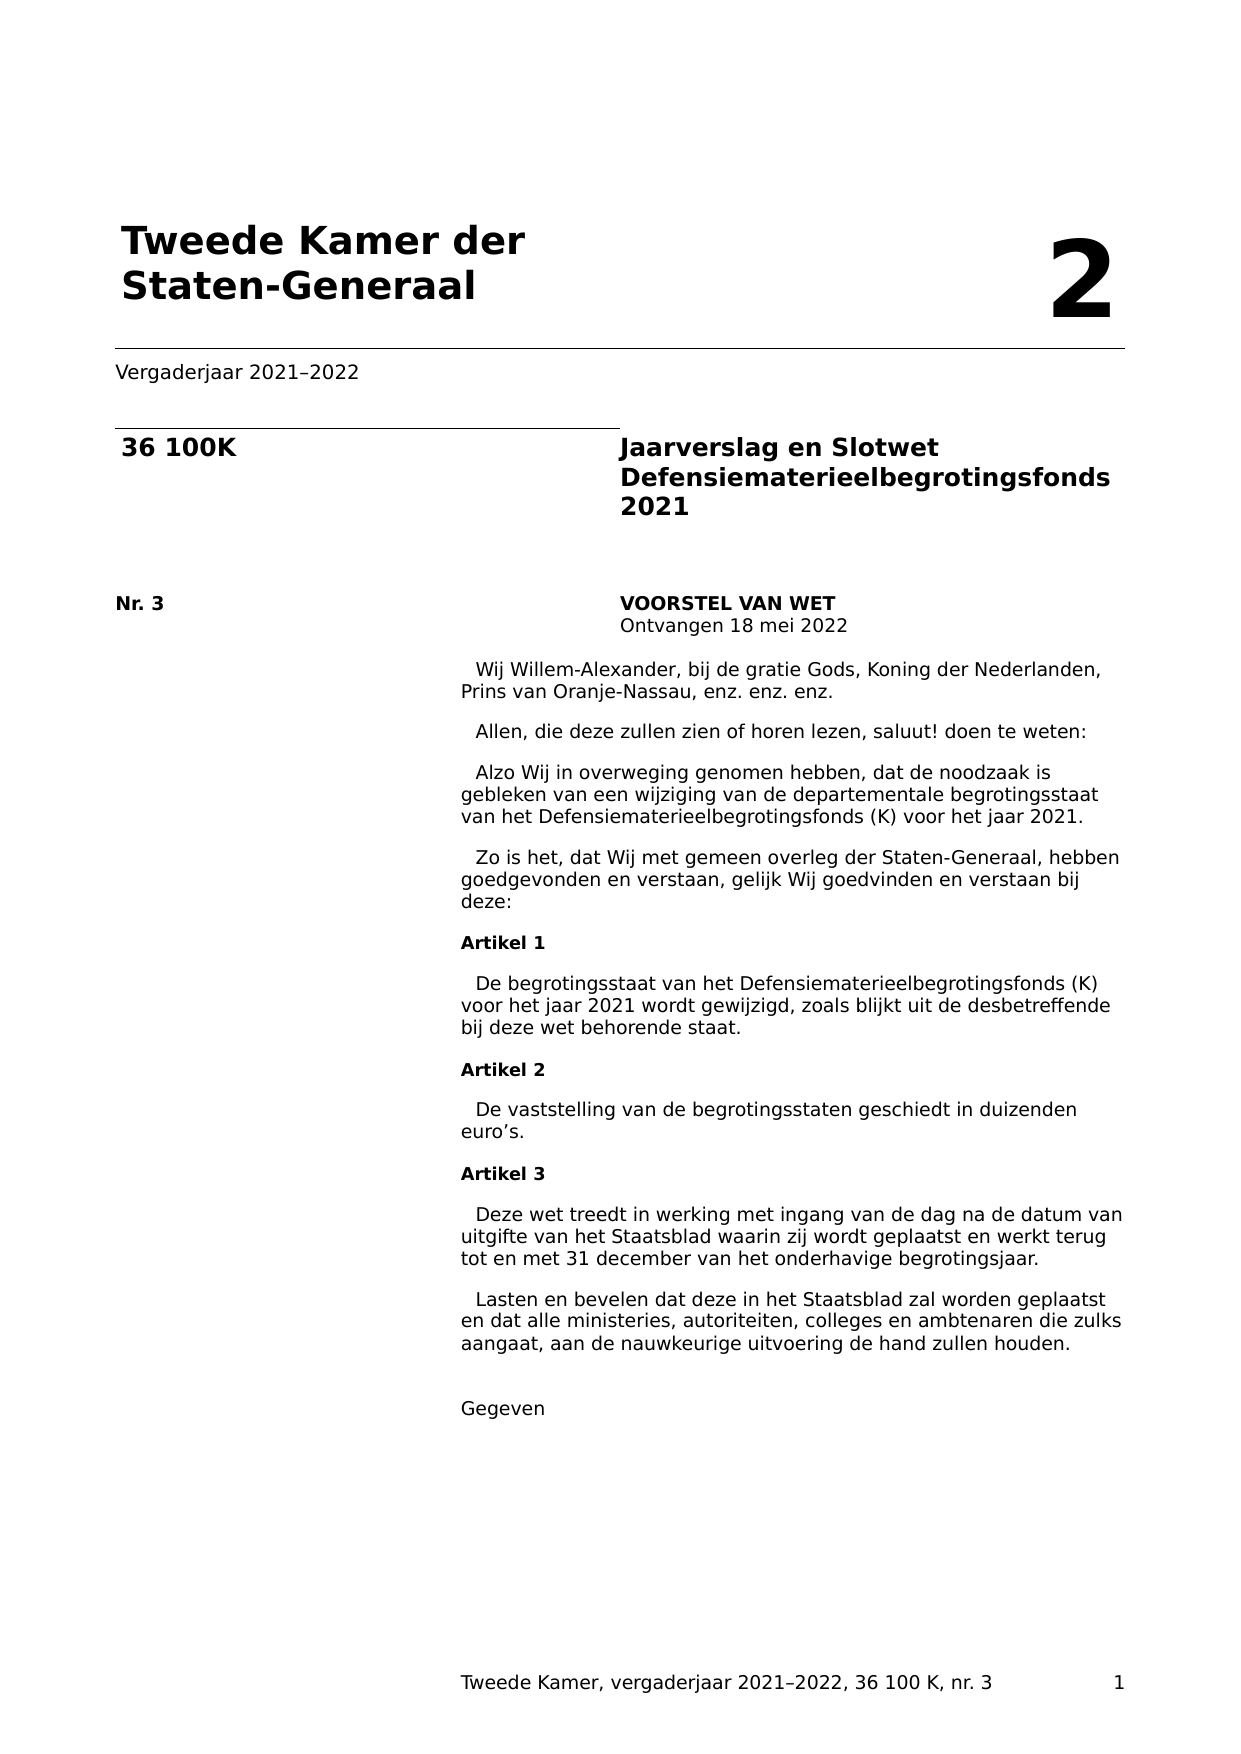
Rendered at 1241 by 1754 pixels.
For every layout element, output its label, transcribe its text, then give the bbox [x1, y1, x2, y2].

table_header 2 [620, 213, 1125, 348]
text Gegeven [461, 1398, 1125, 1420]
table_header Voorstel van wet Ontvangen 18 mei 2022 [620, 593, 1125, 658]
text Alzo Wij in overweging genomen hebben, dat de noodzaak is gebleken van een wijziging van de departementale begrotingsstaat van het Defensiematerieelbegrotingsfonds (K) voor het jaar 2021. [461, 762, 1125, 828]
table_header Jaarverslag en Slotwet Defensiematerieelbegrotingsfonds 2021 [620, 428, 1125, 527]
text Allen, die deze zullen zien of horen lezen, saluut! doen te weten: [461, 721, 1125, 743]
title Artikel 1 [461, 931, 1125, 954]
text Zo is het, dat Wij met gemeen overleg der Staten-Generaal, hebben goedgevonden en verstaan, gelijk Wij goedvinden en verstaan bij deze: [461, 847, 1125, 913]
text De vaststelling van de begrotingsstaten geschiedt in duizenden euro’s. [461, 1099, 1125, 1143]
title Artikel 3 [461, 1162, 1125, 1185]
text Deze wet treedt in werking met ingang van de dag na de datum van uitgifte van het Staatsblad waarin zij wordt geplaatst en werkt terug tot en met 31 december van het onderhavige begrotingsjaar. [461, 1204, 1125, 1270]
table_header Nr. 3 [115, 593, 620, 658]
table_cell Vergaderjaar 2021–2022 [115, 349, 1125, 384]
text Lasten en bevelen dat deze in het Staatsblad zal worden geplaatst en dat alle ministeries, autoriteiten, colleges en ambtenaren die zulks aangaat, aan de nauwkeurige uitvoering de hand zullen houden. [461, 1288, 1125, 1376]
text Wij Willem-Alexander, bij de gratie Gods, Koning der Nederlanden, Prins van Oranje-Nassau, enz. enz. enz. [461, 658, 1125, 702]
title Artikel 2 [461, 1058, 1125, 1081]
text De begrotingsstaat van het Defensiematerieelbegrotingsfonds (K) voor het jaar 2021 wordt gewijzigd, zoals blijkt uit de desbetreffende bij deze wet behorende staat. [461, 973, 1125, 1039]
table_header Tweede Kamer der Staten-Generaal [115, 213, 620, 348]
table_header 36 100K [115, 429, 620, 527]
